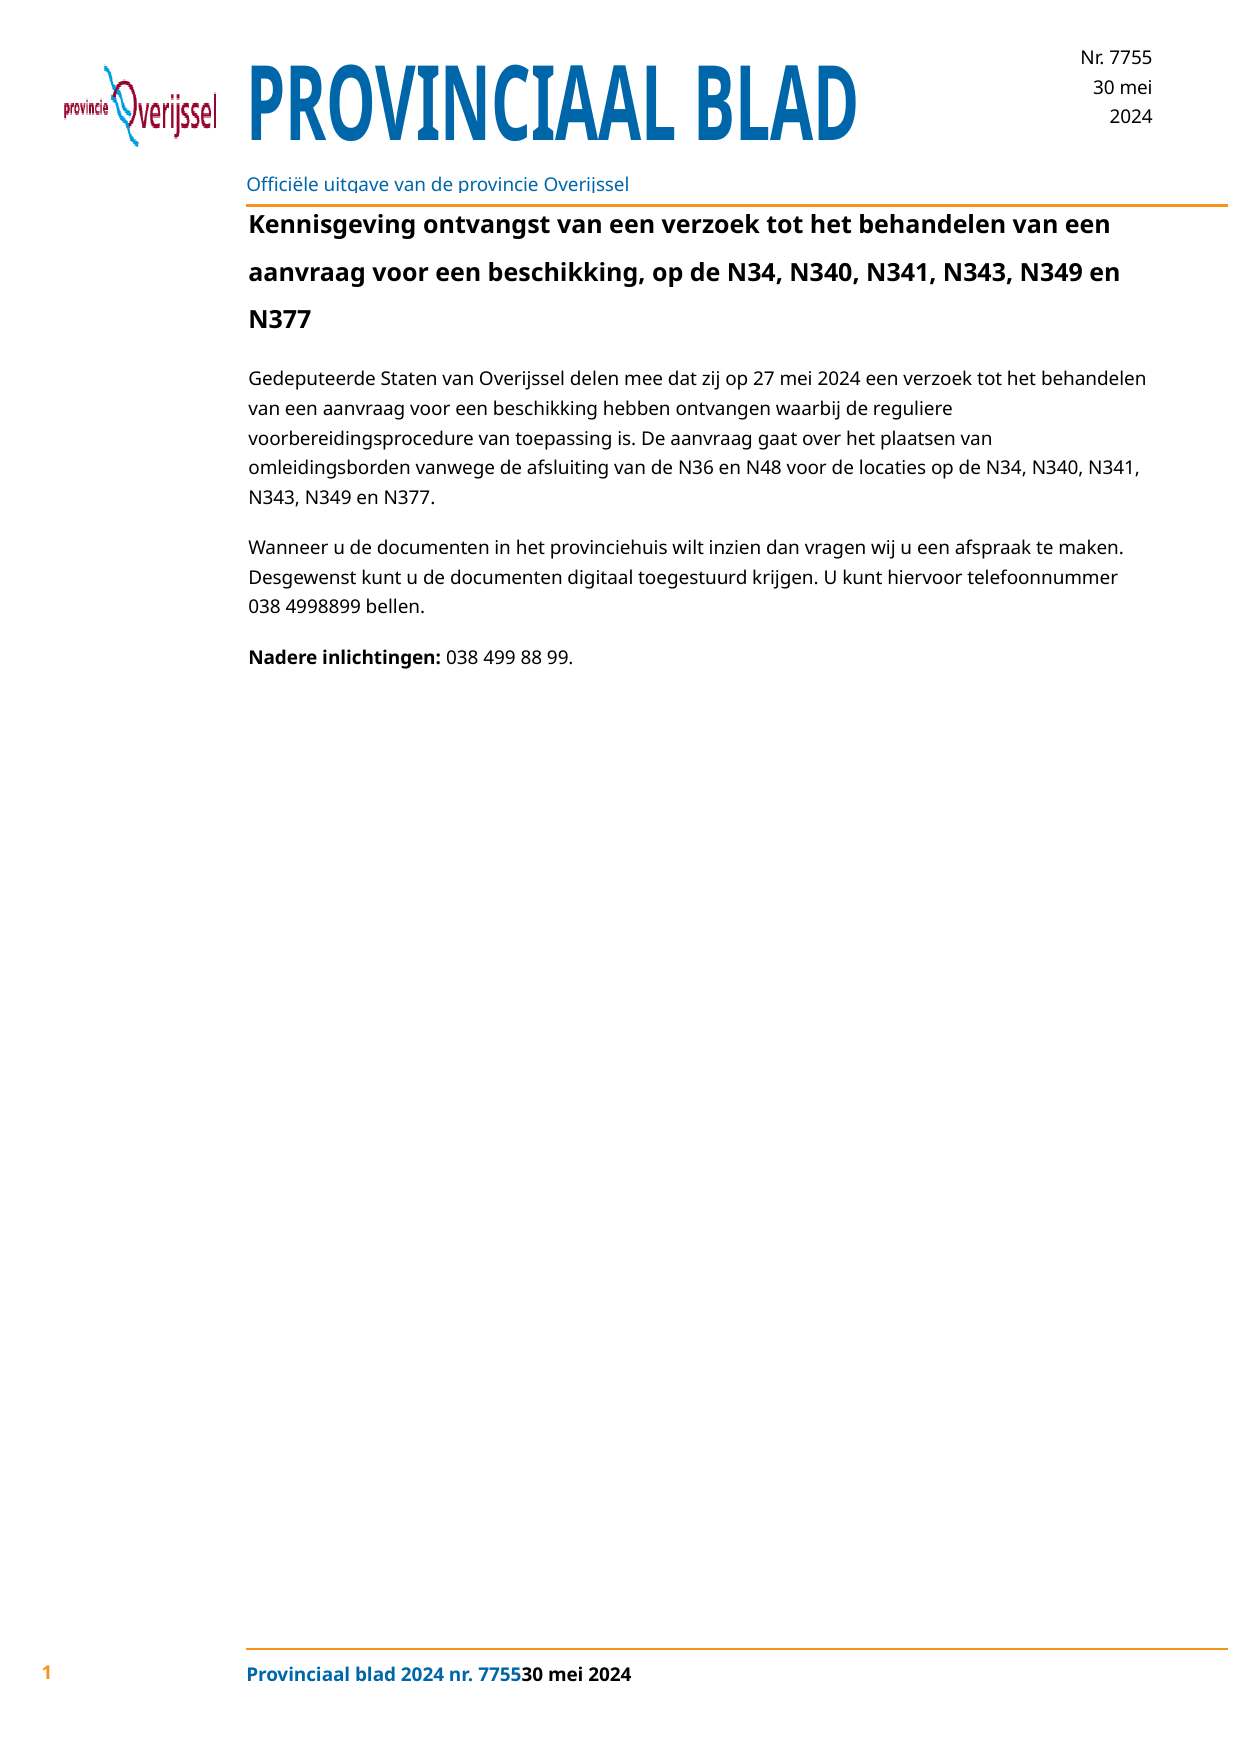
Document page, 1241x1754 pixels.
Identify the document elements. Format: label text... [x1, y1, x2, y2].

text Wanneer u de documenten in het provinciehuis wilt inzien dan vragen wij u een afspraak te maken. Desgewenst kunt u de documenten digitaal toegestuurd krijgen. U kunt hiervoor telefoonnummer 038 4998899 bellen. [248, 534, 1152, 619]
text Nadere inlichtingen: 038 499 88 99. [248, 644, 1152, 669]
picture [41, 47, 231, 172]
text Gedeputeerde Staten van Overijssel delen mee dat zij op 27 mei 2024 een verzoek tot het behandelen van een aanvraag voor een beschikking hebben ontvangen waarbij de reguliere voorbereidingsprocedure van toepassing is. De aanvraag gaat over het plaatsen van omleidingsborden vanwege de afsluiting van de N36 en N48 voor de locaties op de N34, N340, N341, N343, N349 en N377. [248, 366, 1152, 509]
text Kennisgeving ontvangst van een verzoek tot het behandelen van een aanvraag voor een beschikking, op de N34, N340, N341, N343, N349 en N377 [248, 207, 1152, 336]
